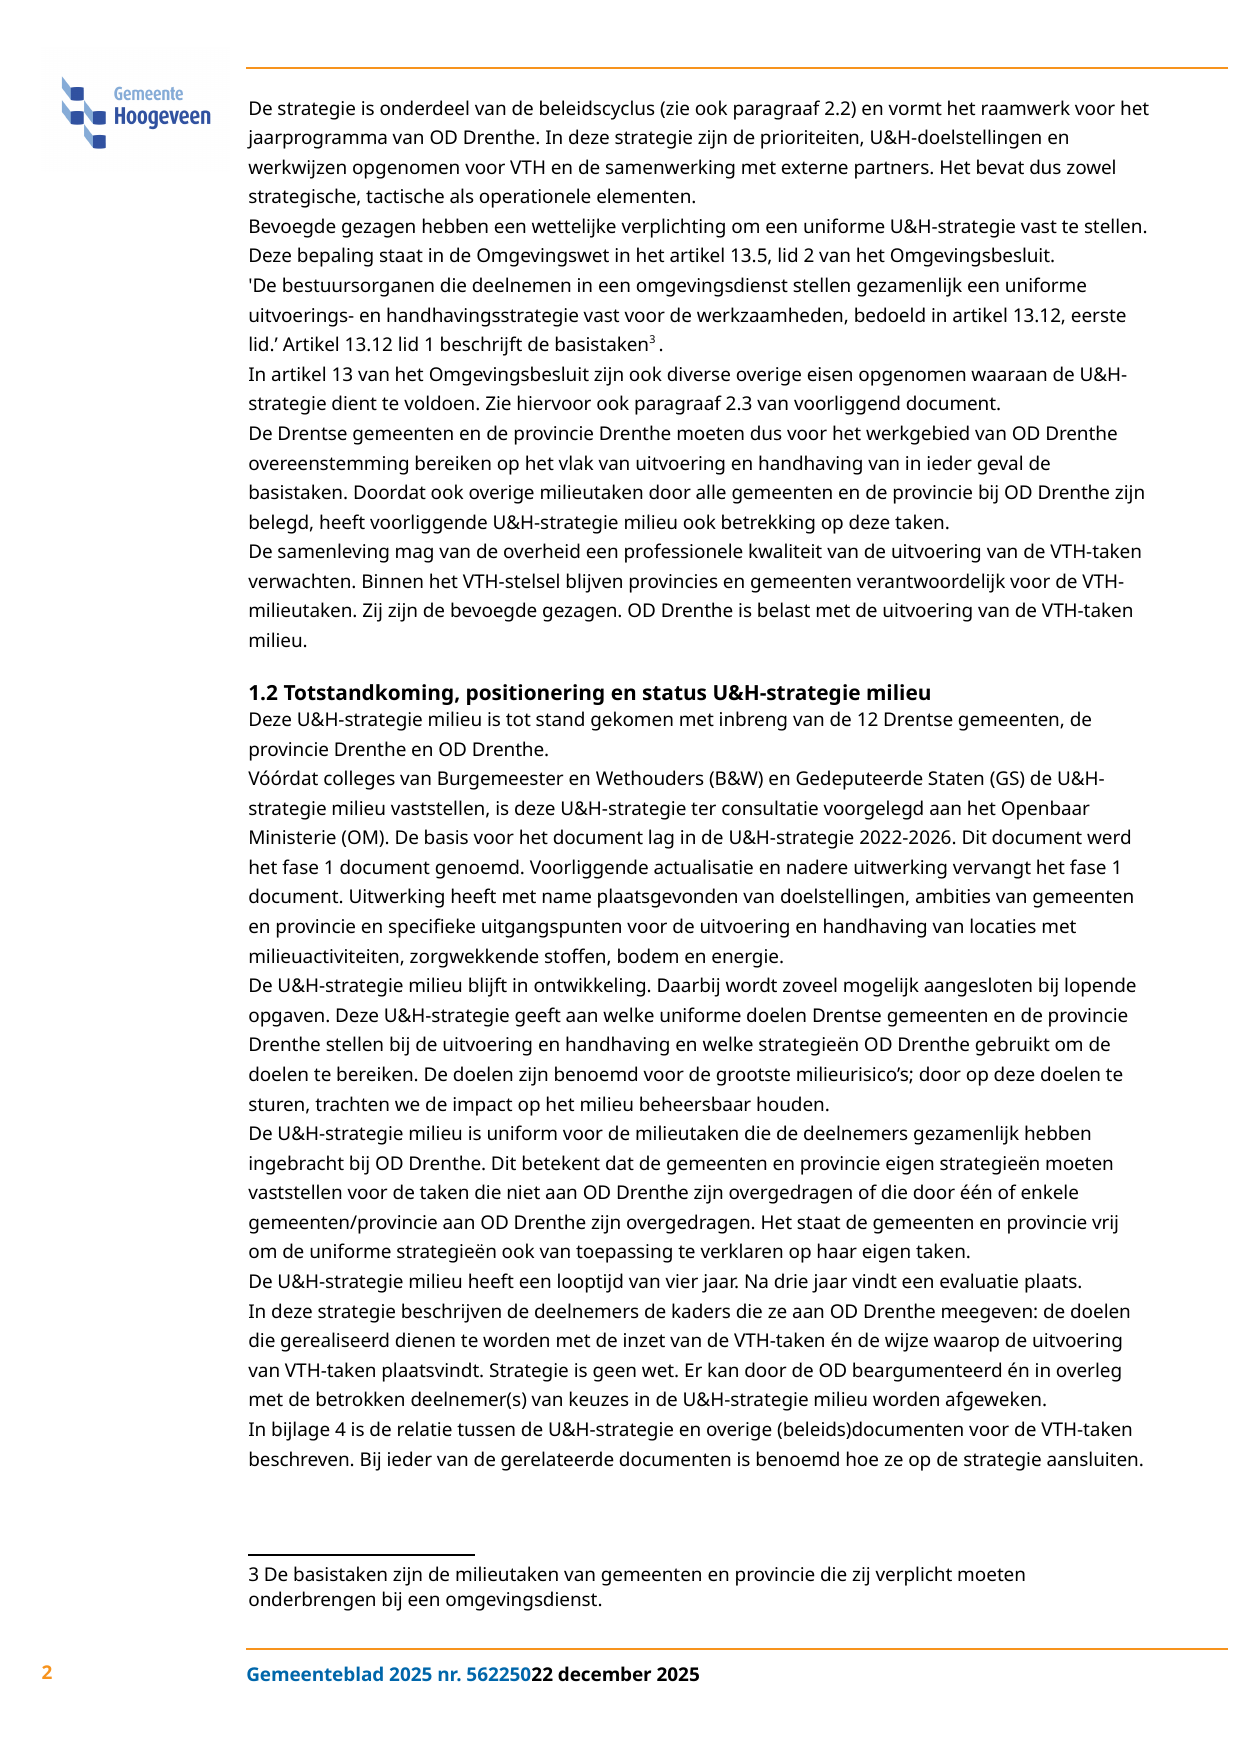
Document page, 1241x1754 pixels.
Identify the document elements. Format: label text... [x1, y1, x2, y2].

text In bijlage 4 is de relatie tussen de U&H-strategie en overige (beleids)documenten voor de VTH-taken beschreven. Bij ieder van de gerelateerde documenten is benoemd hoe ze op de strategie aansluiten. [248, 1416, 1152, 1471]
picture [41, 47, 231, 172]
text Deze U&H-strategie milieu is tot stand gekomen met inbreng van de 12 Drentse gemeenten, de provincie Drenthe en OD Drenthe. [248, 706, 1152, 761]
text De U&H-strategie milieu heeft een looptijd van vier jaar. Na drie jaar vindt een evaluatie plaats. [248, 1268, 1152, 1294]
text De strategie is onderdeel van de beleidscyclus (zie ook paragraaf 2.2) en vormt het raamwerk voor het jaarprogramma van OD Drenthe. In deze strategie zijn de prioriteiten, U&H-doelstellingen en werkwijzen opgenomen voor VTH en de samenwerking met externe partners. Het bevat dus zowel strategische, tactische als operationele elementen. [248, 95, 1152, 209]
text 1.2 Totstandkoming, positionering en status U&H-strategie milieu [248, 678, 1152, 706]
text De U&H-strategie milieu is uniform voor de milieutaken die de deelnemers gezamenlijk hebben ingebracht bij OD Drenthe. Dit betekent dat de gemeenten en provincie eigen strategieën moeten vaststellen voor de taken die niet aan OD Drenthe zijn overgedragen of die door één of enkele gemeenten/provincie aan OD Drenthe zijn overgedragen. Het staat de gemeenten en provincie vrij om de uniforme strategieën ook van toepassing te verklaren op haar eigen taken. [248, 1120, 1152, 1264]
text De Drentse gemeenten en de provincie Drenthe moeten dus voor het werkgebied van OD Drenthe overeenstemming bereiken op het vlak van uitvoering en handhaving van in ieder geval de basistaken. Doordat ook overige milieutaken door alle gemeenten en de provincie bij OD Drenthe zijn belegd, heeft voorliggende U&H-strategie milieu ook betrekking op deze taken. [248, 420, 1152, 535]
text De samenleving mag van de overheid een professionele kwaliteit van de uitvoering van de VTH-taken verwachten. Binnen het VTH-stelsel blijven provincies en gemeenten verantwoordelijk voor de VTH-milieutaken. Zij zijn de bevoegde gezagen. OD Drenthe is belast met de uitvoering van de VTH-taken milieu. [248, 538, 1152, 653]
text In deze strategie beschrijven de deelnemers de kaders die ze aan OD Drenthe meegeven: de doelen die gerealiseerd dienen te worden met de inzet van de VTH-taken én de wijze waarop de uitvoering van VTH-taken plaatsvindt. Strategie is geen wet. Er kan door de OD beargumenteerd én in overleg met de betrokken deelnemer(s) van keuzes in de U&H-strategie milieu worden afgeweken. [248, 1298, 1152, 1412]
text In artikel 13 van het Omgevingsbesluit zijn ook diverse overige eisen opgenomen waaraan de U&H-strategie dient te voldoen. Zie hiervoor ook paragraaf 2.3 van voorliggend document. [248, 361, 1152, 416]
text De basistaken zijn de milieutaken van gemeenten en provincie die zij verplicht moeten onderbrengen bij een omgevingsdienst. [248, 1561, 1152, 1612]
text 'De bestuursorganen die deelnemen in een omgevingsdienst stellen gezamenlijk een uniforme uitvoerings- en handhavingsstrategie vast voor de werkzaamheden, bedoeld in artikel 13.12, eerste lid.’ Artikel 13.12 lid 1 beschrijft de basistaken. [248, 272, 1152, 357]
text Vóórdat colleges van Burgemeester en Wethouders (B&W) en Gedeputeerde Staten (GS) de U&H-strategie milieu vaststellen, is deze U&H-strategie ter consultatie voorgelegd aan het Openbaar Ministerie (OM). De basis voor het document lag in de U&H-strategie 2022-2026. Dit document werd het fase 1 document genoemd. Voorliggende actualisatie en nadere uitwerking vervangt het fase 1 document. Uitwerking heeft met name plaatsgevonden van doelstellingen, ambities van gemeenten en provincie en specifieke uitgangspunten voor de uitvoering en handhaving van locaties met milieuactiviteiten, zorgwekkende stoffen, bodem en energie. [248, 765, 1152, 968]
text De U&H-strategie milieu blijft in ontwikkeling. Daarbij wordt zoveel mogelijk aangesloten bij lopende opgaven. Deze U&H-strategie geeft aan welke uniforme doelen Drentse gemeenten en de provincie Drenthe stellen bij de uitvoering en handhaving en welke strategieën OD Drenthe gebruikt om de doelen te bereiken. De doelen zijn benoemd voor de grootste milieurisico’s; door op deze doelen te sturen, trachten we de impact op het milieu beheersbaar houden. [248, 972, 1152, 1116]
text Bevoegde gezagen hebben een wettelijke verplichting om een uniforme U&H-strategie vast te stellen. Deze bepaling staat in de Omgevingswet in het artikel 13.5, lid 2 van het Omgevingsbesluit. [248, 213, 1152, 268]
